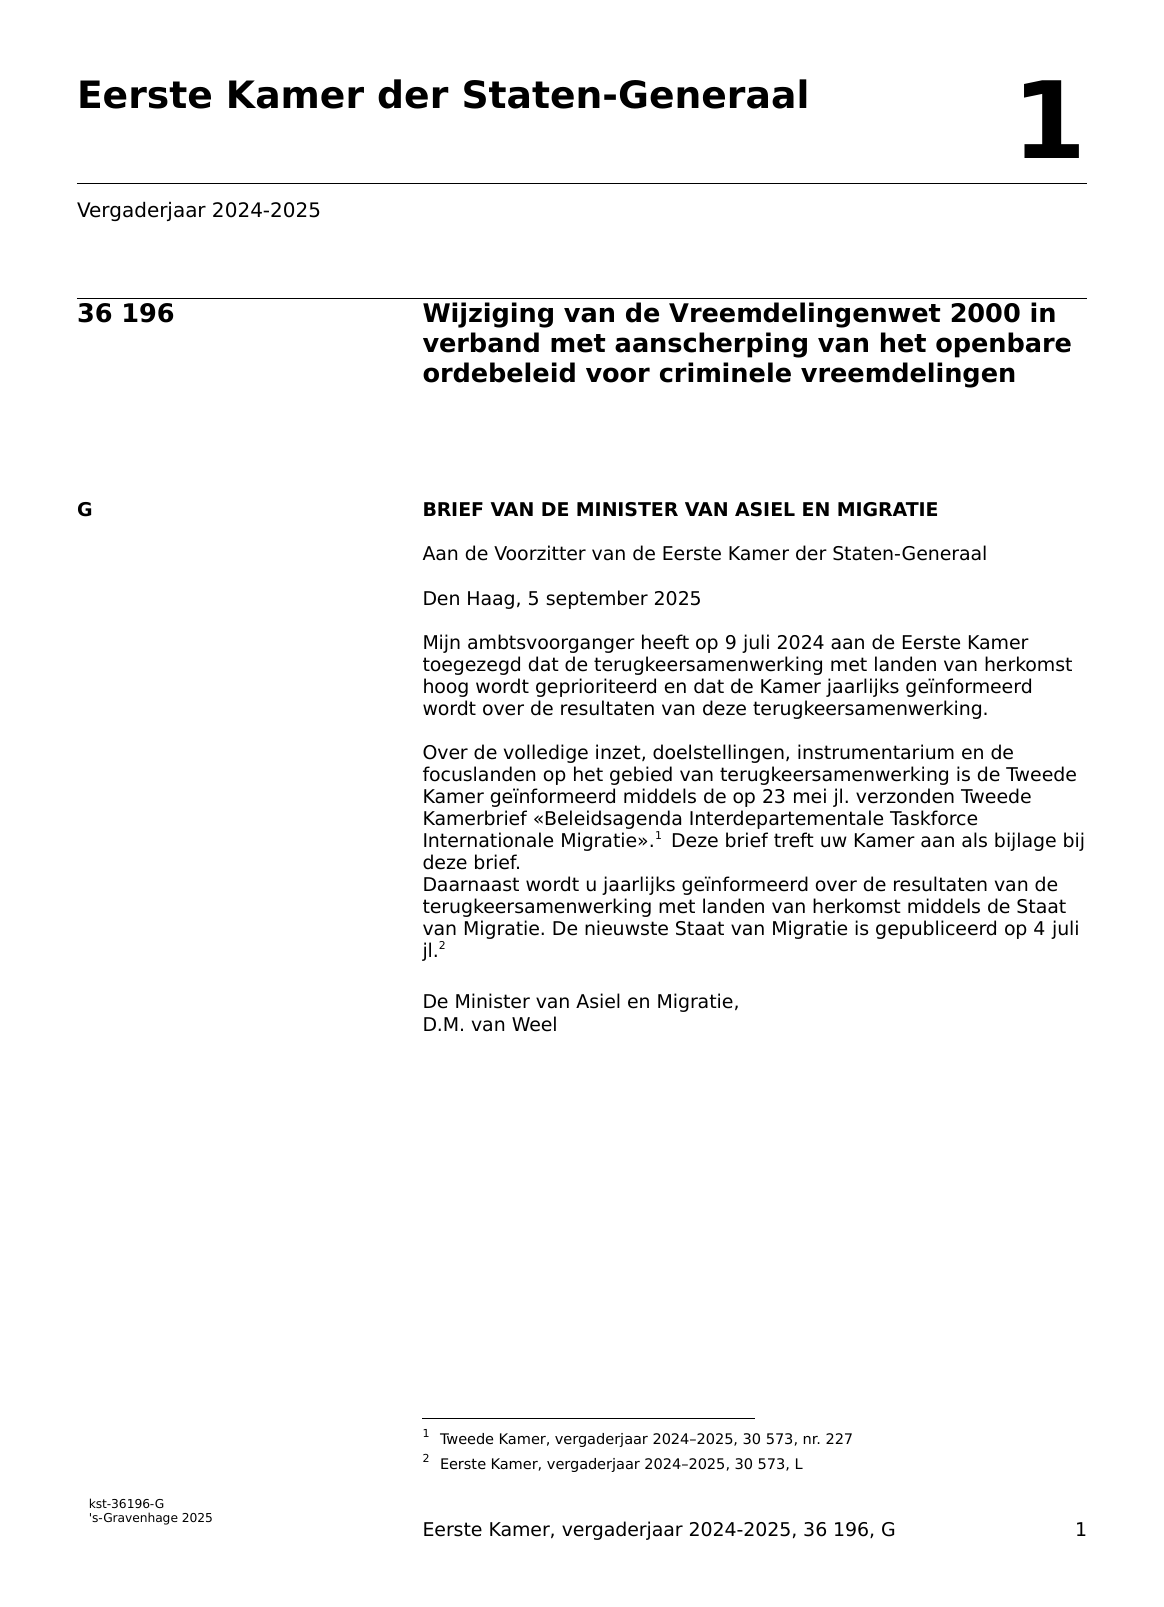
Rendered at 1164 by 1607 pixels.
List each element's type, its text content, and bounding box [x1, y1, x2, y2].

text 's-Gravenhage 2025 [88, 1511, 323, 1525]
text Eerste Kamer, vergaderjaar 2024–2025, 30 573, L [422, 1452, 1087, 1474]
text Daarnaast wordt u jaarlijks geïnformeerd over de resultaten van de terugkeersamenwerking met landen van herkomst middels de Staat van Migratie. De nieuwste Staat van Migratie is gepubliceerd op 4 juli jl. [422, 873, 1087, 961]
text Over de volledige inzet, doelstellingen, instrumentarium en de focuslanden op het gebied van terugkeersamenwerking is de Tweede Kamer geïnformeerd middels de op 23 mei jl. verzonden Tweede Kamerbrief «Beleidsagenda Interdepartementale Taskforce Internationale Migratie». Deze brief treft uw Kamer aan als bijlage bij deze brief. [422, 742, 1087, 873]
text De Minister van Asiel en Migratie, D.M. van Weel [422, 991, 1087, 1035]
subtitle 36 196 Wijziging van de Vreemdelingenwet 2000 in verband met aanscherping van het openbare ordebeleid voor criminele vreemdelingen [77, 299, 1087, 388]
text Aan de Voorzitter van de Eerste Kamer der Staten-Generaal [422, 543, 1087, 565]
table_cell Vergaderjaar 2024-2025 [77, 184, 1087, 298]
text kst-36196-G [88, 1497, 323, 1511]
text Den Haag, 5 september 2025 [422, 587, 1087, 609]
subtitle G BRIEF VAN DE MINISTER VAN ASIEL EN MIGRATIE [77, 499, 1087, 521]
table_header Eerste Kamer der Staten-Generaal [77, 59, 886, 183]
text Tweede Kamer, vergaderjaar 2024–2025, 30 573, nr. 227 [422, 1427, 1087, 1449]
text Mijn ambtsvoorganger heeft op 9 juli 2024 aan de Eerste Kamer toegezegd dat de terugkeersamenwerking met landen van herkomst hoog wordt geprioriteerd en dat de Kamer jaarlijks geïnformeerd wordt over de resultaten van deze terugkeersamenwerking. [422, 632, 1087, 719]
table_header 1 [886, 59, 1087, 183]
